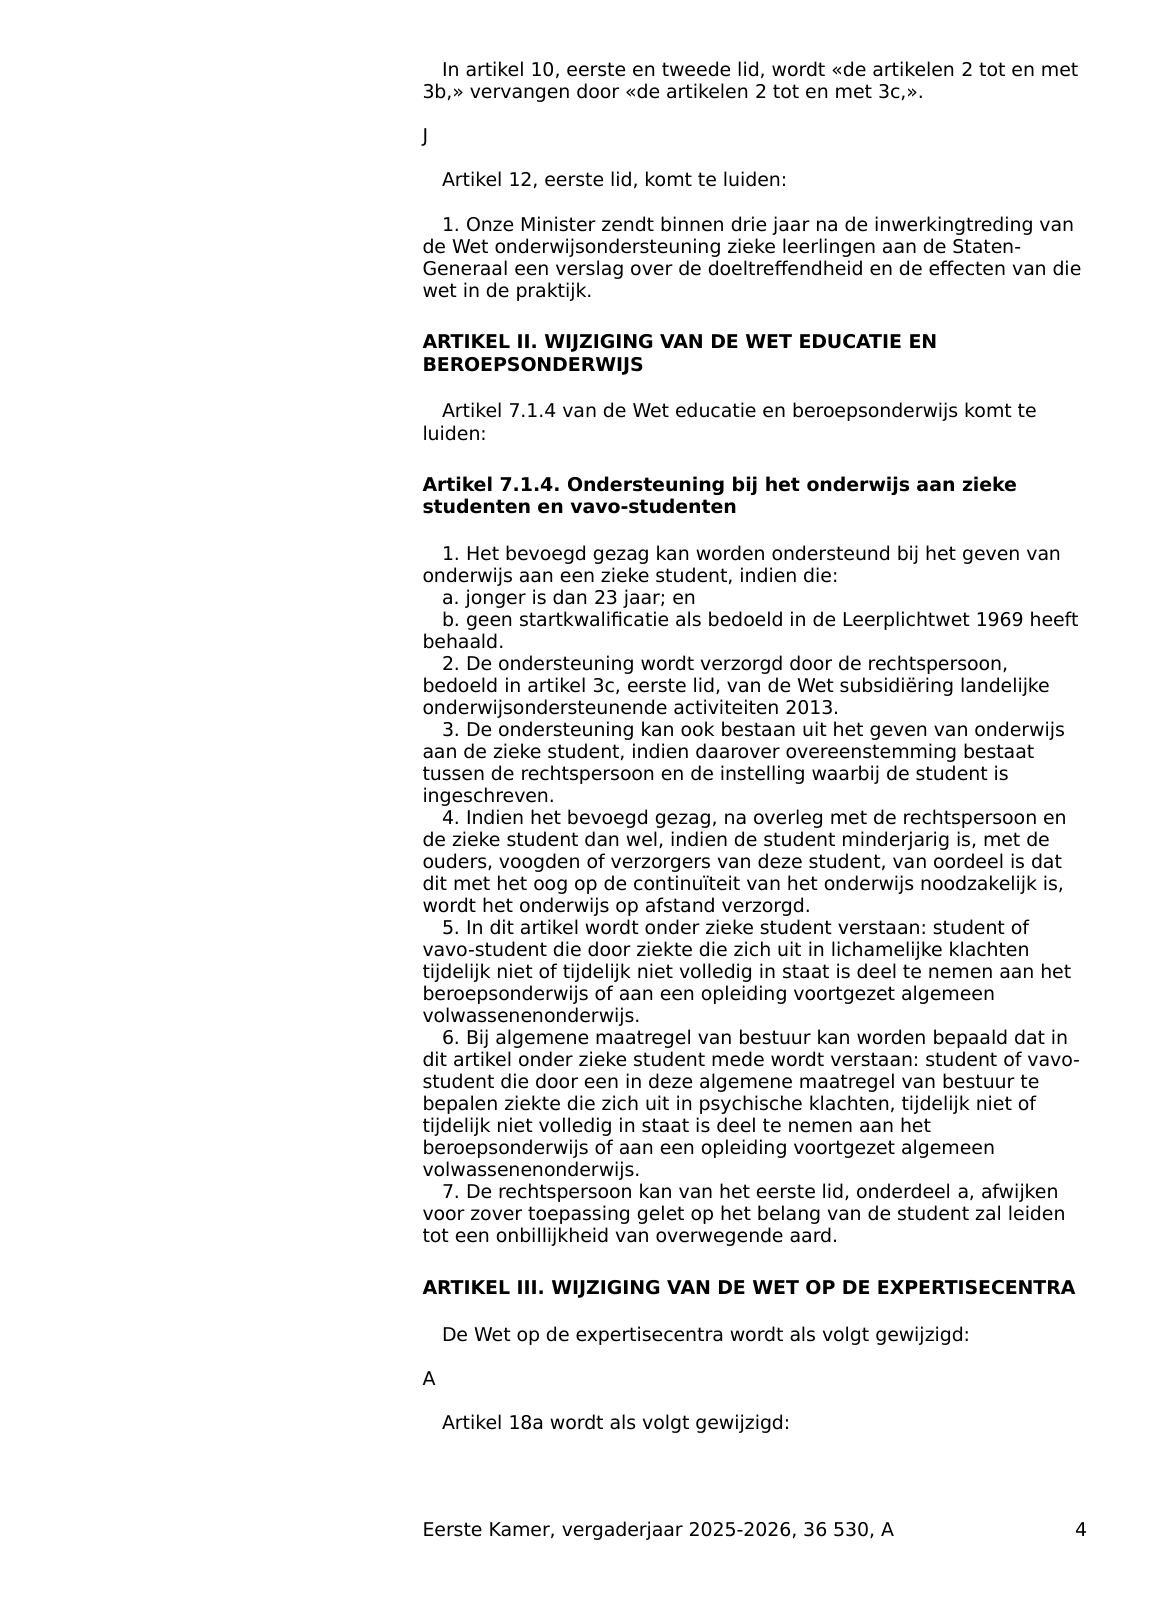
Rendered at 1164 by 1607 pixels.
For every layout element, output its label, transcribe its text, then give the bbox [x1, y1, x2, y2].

text b. geen startkwalificatie als bedoeld in de Leerplichtwet 1969 heeft behaald. [422, 609, 1087, 653]
text Artikel 18a wordt als volgt gewijzigd: [422, 1412, 1087, 1434]
text Artikel 12, eerste lid, komt te luiden: [422, 169, 1087, 191]
text 2. De ondersteuning wordt verzorgd door de rechtspersoon, bedoeld in artikel 3c, eerste lid, van de Wet subsidiëring landelijke onderwijsondersteunende activiteiten 2013. [422, 653, 1087, 719]
text In artikel 10, eerste en tweede lid, wordt «de artikelen 2 tot en met 3b,» vervangen door «de artikelen 2 tot en met 3c,». [422, 59, 1087, 103]
text J [422, 125, 1087, 147]
text 5. In dit artikel wordt onder zieke student verstaan: student of vavo-student die door ziekte die zich uit in lichamelijke klachten tijdelijk niet of tijdelijk niet volledig in staat is deel te nemen aan het beroepsonderwijs of aan een opleiding voortgezet algemeen volwassenenonderwijs. [422, 917, 1087, 1027]
text 4. Indien het bevoegd gezag, na overleg met de rechtspersoon en de zieke student dan wel, indien de student minderjarig is, met de ouders, voogden of verzorgers van deze student, van oordeel is dat dit met het oog op de continuïteit van het onderwijs noodzakelijk is, wordt het onderwijs op afstand verzorgd. [422, 807, 1087, 917]
text De Wet op de expertisecentra wordt als volgt gewijzigd: [422, 1324, 1087, 1346]
subtitle Artikel 7.1.4. Ondersteuning bij het onderwijs aan zieke studenten en vavo-studenten [422, 474, 1087, 518]
text 3. De ondersteuning kan ook bestaan uit het geven van onderwijs aan de zieke student, indien daarover overeenstemming bestaat tussen de rechtspersoon en de instelling waarbij de student is ingeschreven. [422, 719, 1087, 807]
subtitle ARTIKEL II. WIJZIGING VAN DE WET EDUCATIE EN BEROEPSONDERWIJS [422, 331, 1087, 375]
text 7. De rechtspersoon kan van het eerste lid, onderdeel a, afwijken voor zover toepassing gelet op het belang van de student zal leiden tot een onbillijkheid van overwegende aard. [422, 1181, 1087, 1247]
text Artikel 7.1.4 van de Wet educatie en beroepsonderwijs komt te luiden: [422, 400, 1087, 444]
text a. jonger is dan 23 jaar; en [422, 587, 1087, 609]
text A [422, 1368, 1087, 1390]
subtitle ARTIKEL III. WIJZIGING VAN DE WET OP DE EXPERTISECENTRA [422, 1277, 1087, 1299]
text 6. Bij algemene maatregel van bestuur kan worden bepaald dat in dit artikel onder zieke student mede wordt verstaan: student of vavo-student die door een in deze algemene maatregel van bestuur te bepalen ziekte die zich uit in psychische klachten, tijdelijk niet of tijdelijk niet volledig in staat is deel te nemen aan het beroepsonderwijs of aan een opleiding voortgezet algemeen volwassenenonderwijs. [422, 1027, 1087, 1181]
text 1. Het bevoegd gezag kan worden ondersteund bij het geven van onderwijs aan een zieke student, indien die: [422, 543, 1087, 587]
text 1. Onze Minister zendt binnen drie jaar na de inwerkingtreding van de Wet onderwijsondersteuning zieke leerlingen aan de Staten-Generaal een verslag over de doeltreffendheid en de effecten van die wet in de praktijk. [422, 213, 1087, 301]
